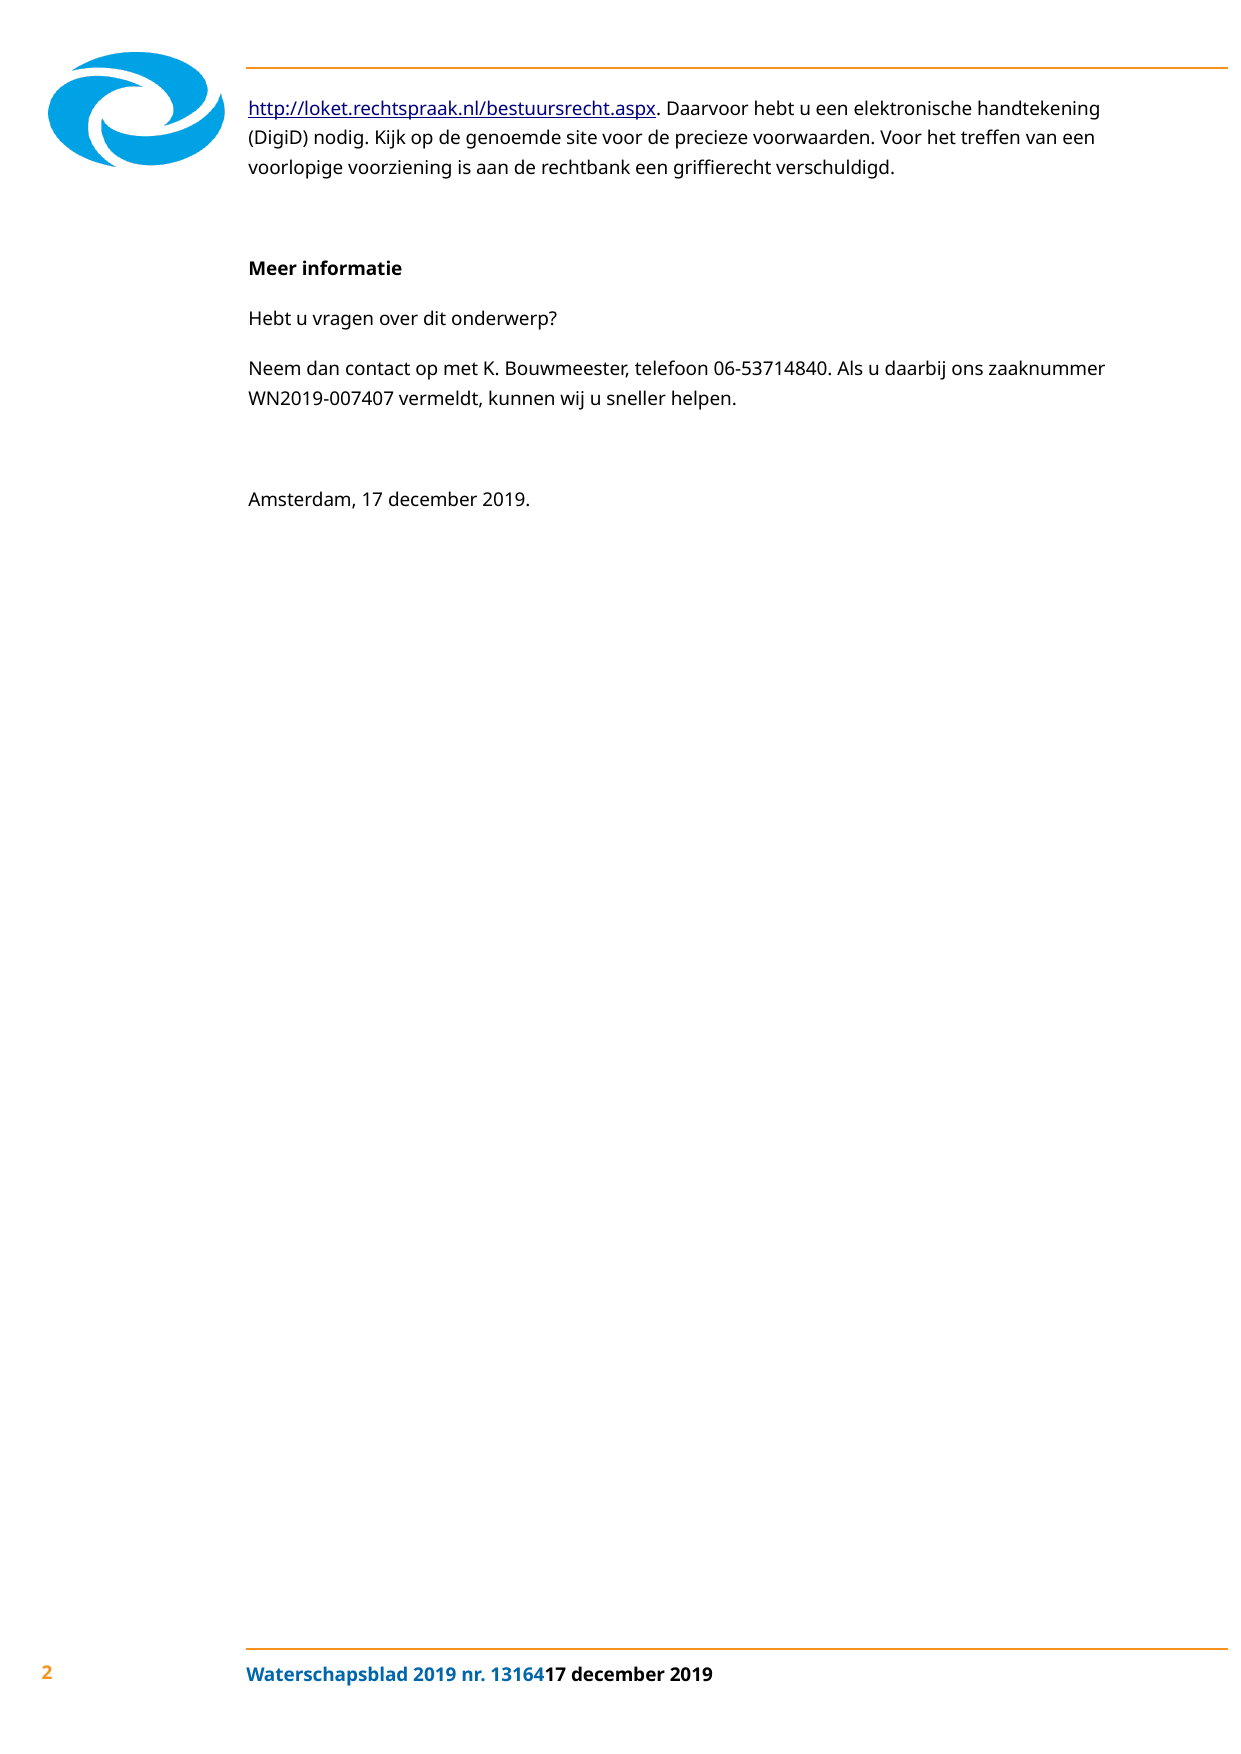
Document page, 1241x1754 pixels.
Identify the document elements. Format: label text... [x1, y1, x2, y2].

text Neem dan contact op met K. Bouwmeester, telefoon 06-53714840. Als u daarbij ons zaaknummer WN2019-007407 vermeldt, kunnen wij u sneller helpen. [248, 356, 1152, 411]
picture [41, 47, 231, 172]
text Meer informatie [248, 255, 1152, 281]
text http://loket.rechtspraak.nl/bestuursrecht.aspx. Daarvoor hebt u een elektronische handtekening (DigiD) nodig. Kijk op de genoemde site voor de precieze voorwaarden. Voor het treffen van een voorlopige voorziening is aan de rechtbank een griffierecht verschuldigd. [248, 95, 1152, 180]
text Hebt u vragen over dit onderwerp? [248, 305, 1152, 331]
text Amsterdam, 17 december 2019. [248, 486, 1152, 512]
